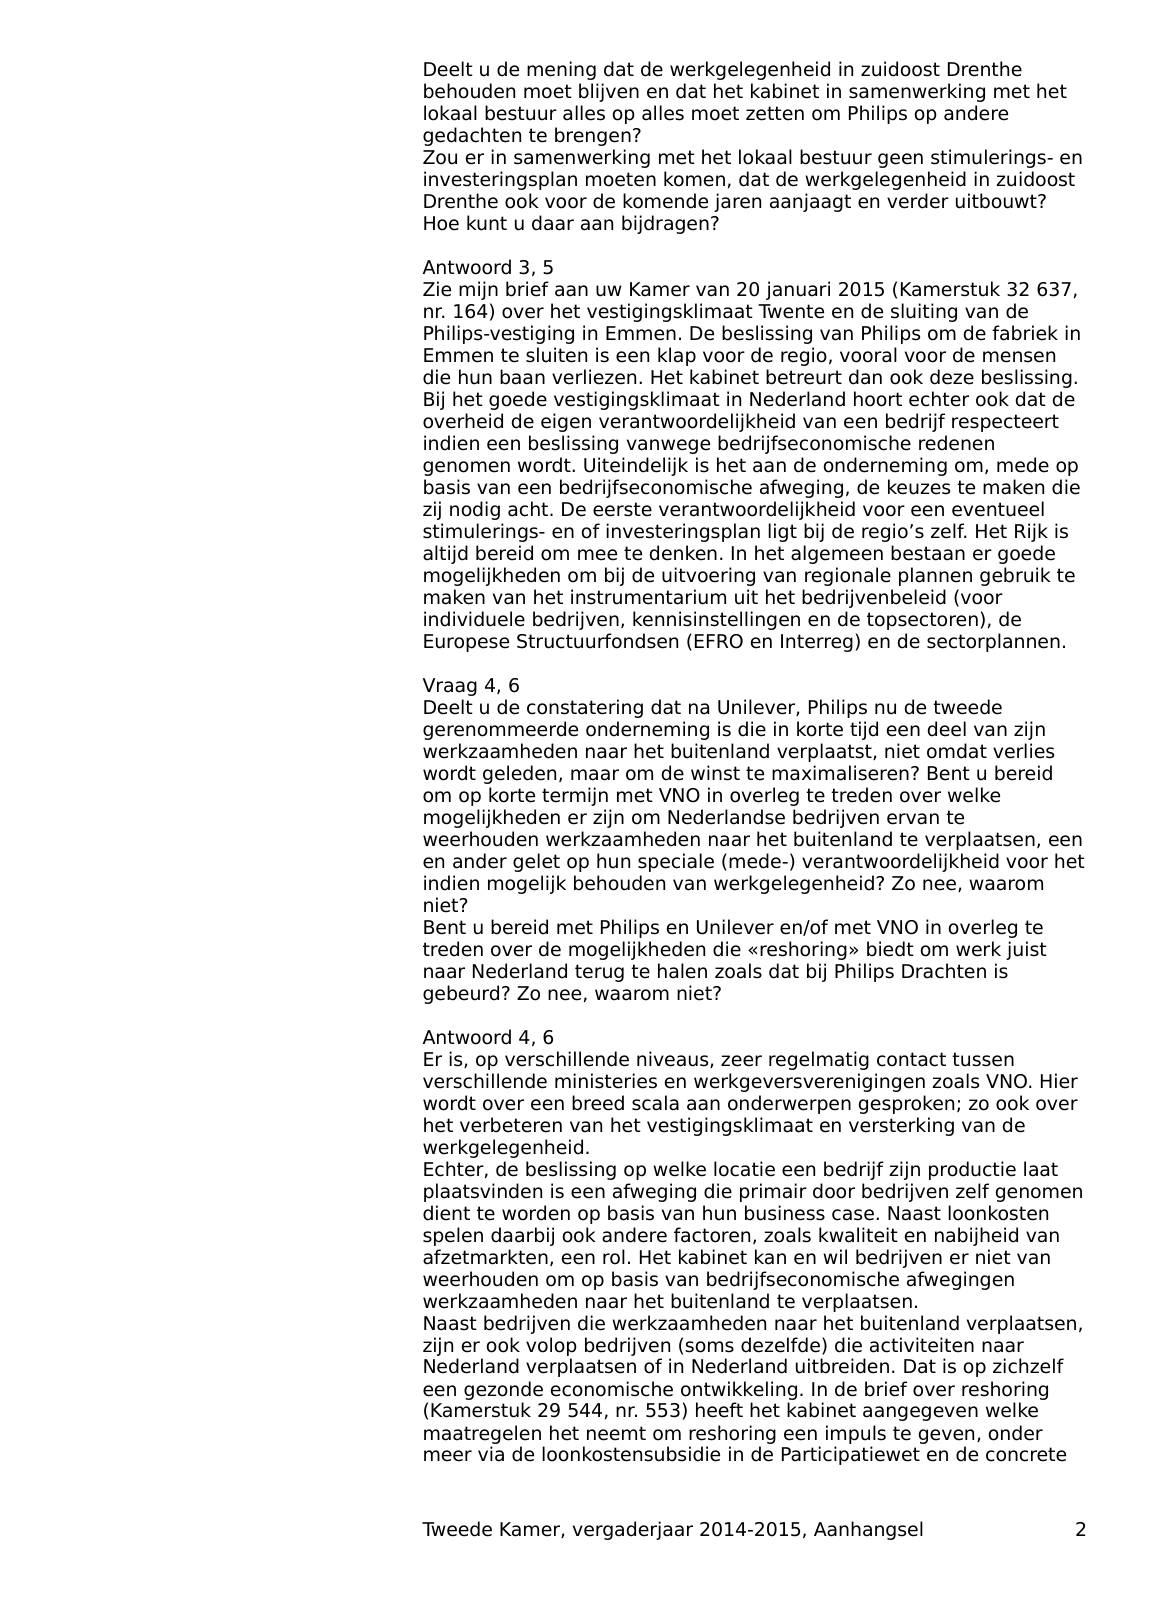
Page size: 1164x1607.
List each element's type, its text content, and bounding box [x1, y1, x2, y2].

text Bent u bereid met Philips en Unilever en/of met VNO in overleg te treden over de mogelijkheden die «reshoring» biedt om werk juist naar Nederland terug te halen zoals dat bij Philips Drachten is gebeurd? Zo nee, waarom niet? [422, 917, 1087, 1004]
text Vraag 4, 6 [422, 675, 1087, 697]
text Echter, de beslissing op welke locatie een bedrijf zijn productie laat plaatsvinden is een afweging die primair door bedrijven zelf genomen dient te worden op basis van hun business case. Naast loonkosten spelen daarbij ook andere factoren, zoals kwaliteit en nabijheid van afzetmarkten, een rol. Het kabinet kan en wil bedrijven er niet van weerhouden om op basis van bedrijfseconomische afwegingen werkzaamheden naar het buitenland te verplaatsen. [422, 1159, 1087, 1312]
text Antwoord 3, 5 [422, 257, 1087, 279]
text Deelt u de mening dat de werkgelegenheid in zuidoost Drenthe behouden moet blijven en dat het kabinet in samenwerking met het lokaal bestuur alles op alles moet zetten om Philips op andere gedachten te brengen? [422, 59, 1087, 147]
text Er is, op verschillende niveaus, zeer regelmatig contact tussen verschillende ministeries en werkgeversverenigingen zoals VNO. Hier wordt over een breed scala aan onderwerpen gesproken; zo ook over het verbeteren van het vestigingsklimaat en versterking van de werkgelegenheid. [422, 1049, 1087, 1159]
text Deelt u de constatering dat na Unilever, Philips nu de tweede gerenommeerde onderneming is die in korte tijd een deel van zijn werkzaamheden naar het buitenland verplaatst, niet omdat verlies wordt geleden, maar om de winst te maximaliseren? Bent u bereid om op korte termijn met VNO in overleg te treden over welke mogelijkheden er zijn om Nederlandse bedrijven ervan te weerhouden werkzaamheden naar het buitenland te verplaatsen, een en ander gelet op hun speciale (mede-) verantwoordelijkheid voor het indien mogelijk behouden van werkgelegenheid? Zo nee, waarom niet? [422, 697, 1087, 917]
text Naast bedrijven die werkzaamheden naar het buitenland verplaatsen, zijn er ook volop bedrijven (soms dezelfde) die activiteiten naar Nederland verplaatsen of in Nederland uitbreiden. Dat is op zichzelf een gezonde economische ontwikkeling. In de brief over reshoring (Kamerstuk 29 544, nr. 553) heeft het kabinet aangegeven welke maatregelen het neemt om reshoring een impuls te geven, onder meer via de loonkostensubsidie in de Participatiewet en de concrete [422, 1312, 1087, 1466]
text Zie mijn brief aan uw Kamer van 20 januari 2015 (Kamerstuk 32 637, nr. 164) over het vestigingsklimaat Twente en de sluiting van de Philips-vestiging in Emmen. De beslissing van Philips om de fabriek in Emmen te sluiten is een klap voor de regio, vooral voor de mensen die hun baan verliezen. Het kabinet betreurt dan ook deze beslissing. Bij het goede vestigingsklimaat in Nederland hoort echter ook dat de overheid de eigen verantwoordelijkheid van een bedrijf respecteert indien een beslissing vanwege bedrijfseconomische redenen genomen wordt. Uiteindelijk is het aan de onderneming om, mede op basis van een bedrijfseconomische afweging, de keuzes te maken die zij nodig acht. De eerste verantwoordelijkheid voor een eventueel stimulerings- en of investeringsplan ligt bij de regio’s zelf. Het Rijk is altijd bereid om mee te denken. In het algemeen bestaan er goede mogelijkheden om bij de uitvoering van regionale plannen gebruik te maken van het instrumentarium uit het bedrijvenbeleid (voor individuele bedrijven, kennisinstellingen en de topsectoren), de Europese Structuurfondsen (EFRO en Interreg) en de sectorplannen. [422, 279, 1087, 653]
text Antwoord 4, 6 [422, 1027, 1087, 1049]
text Zou er in samenwerking met het lokaal bestuur geen stimulerings- en investeringsplan moeten komen, dat de werkgelegenheid in zuidoost Drenthe ook voor de komende jaren aanjaagt en verder uitbouwt? Hoe kunt u daar aan bijdragen? [422, 147, 1087, 235]
